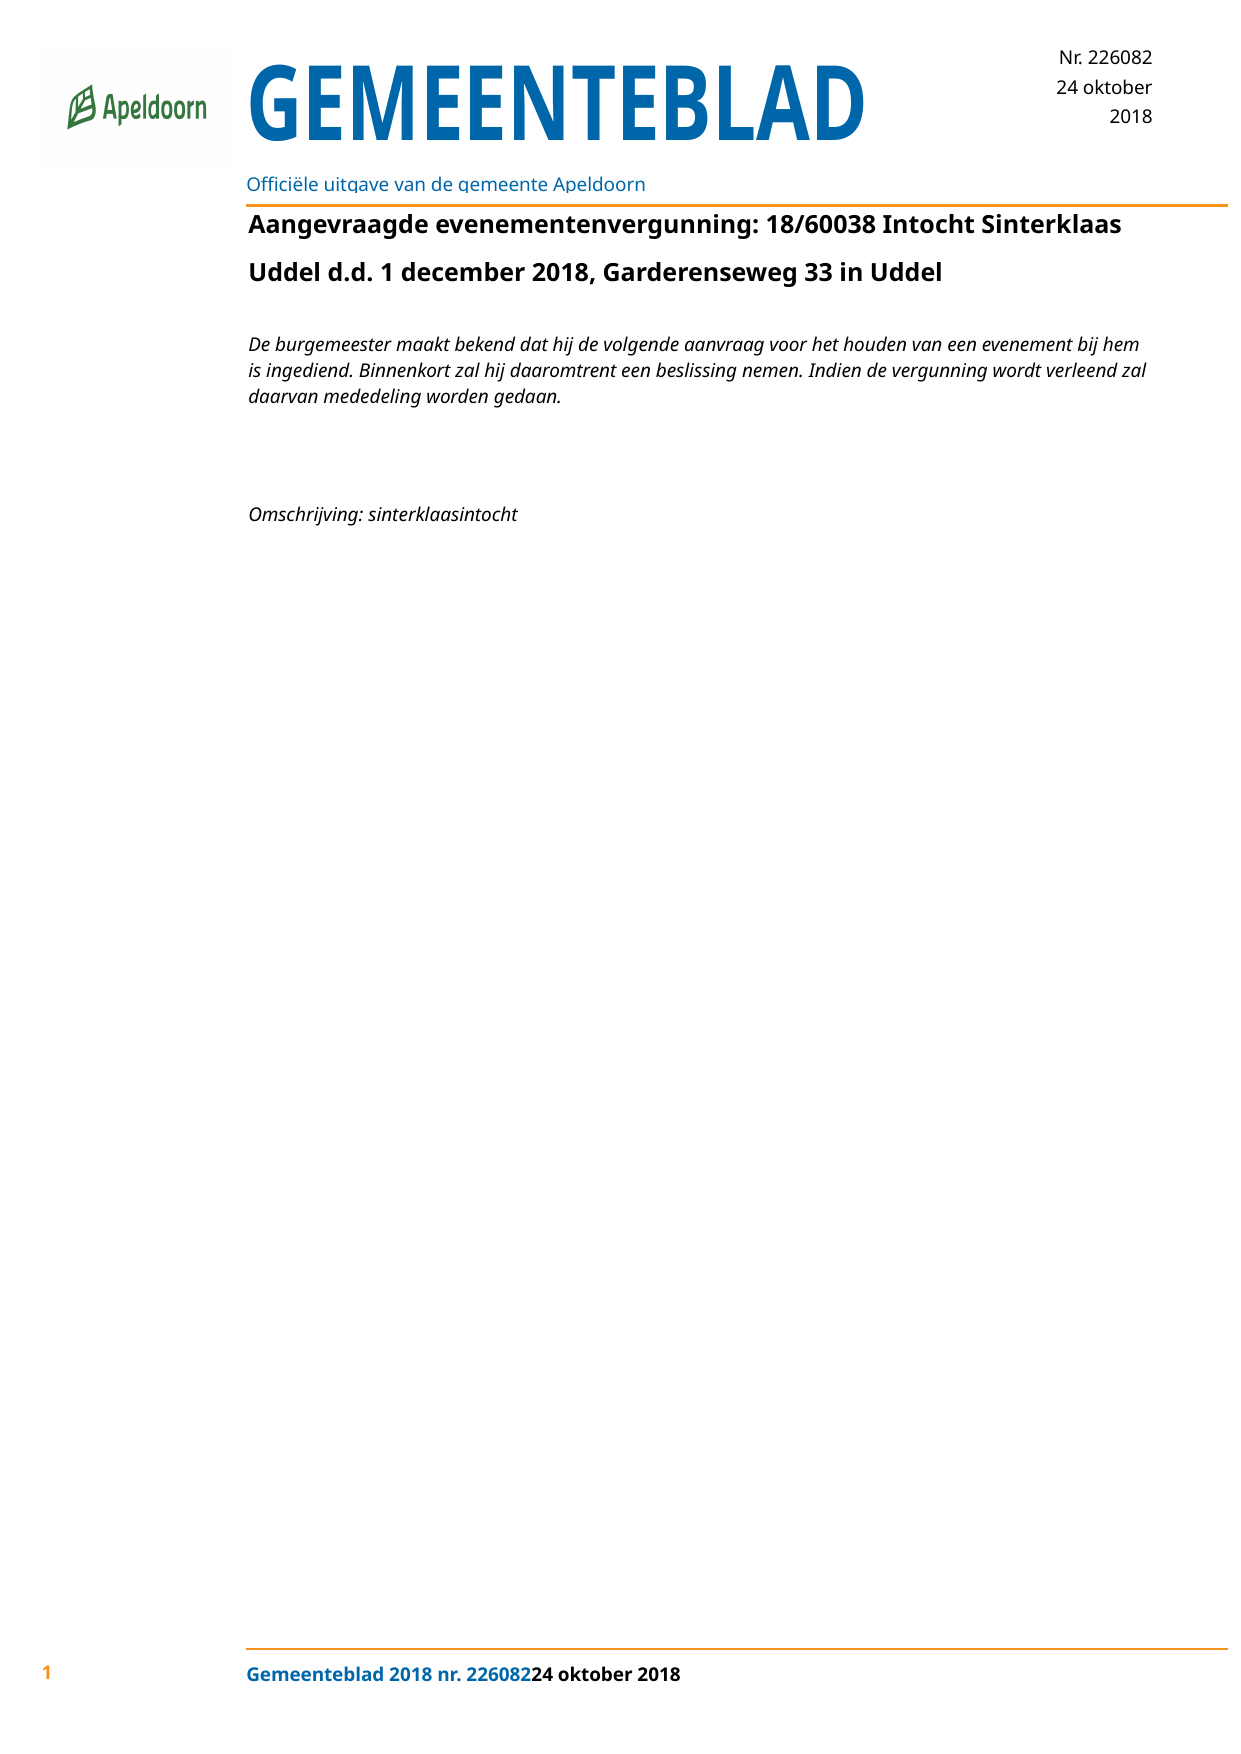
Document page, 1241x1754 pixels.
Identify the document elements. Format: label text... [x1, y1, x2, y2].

text Omschrijving: sinterklaasintocht [248, 501, 1152, 526]
picture [41, 47, 231, 172]
text De burgemeester maakt bekend dat hij de volgende aanvraag voor het houden van een evenement bij hem is ingediend. Binnenkort zal hij daaromtrent een beslissing nemen. Indien de vergunning wordt verleend zal daarvan mededeling worden gedaan. [248, 331, 1152, 409]
text Aangevraagde evenementenvergunning: 18/60038 Intocht Sinterklaas Uddel d.d. 1 december 2018, Garderenseweg 33 in Uddel [248, 207, 1152, 288]
